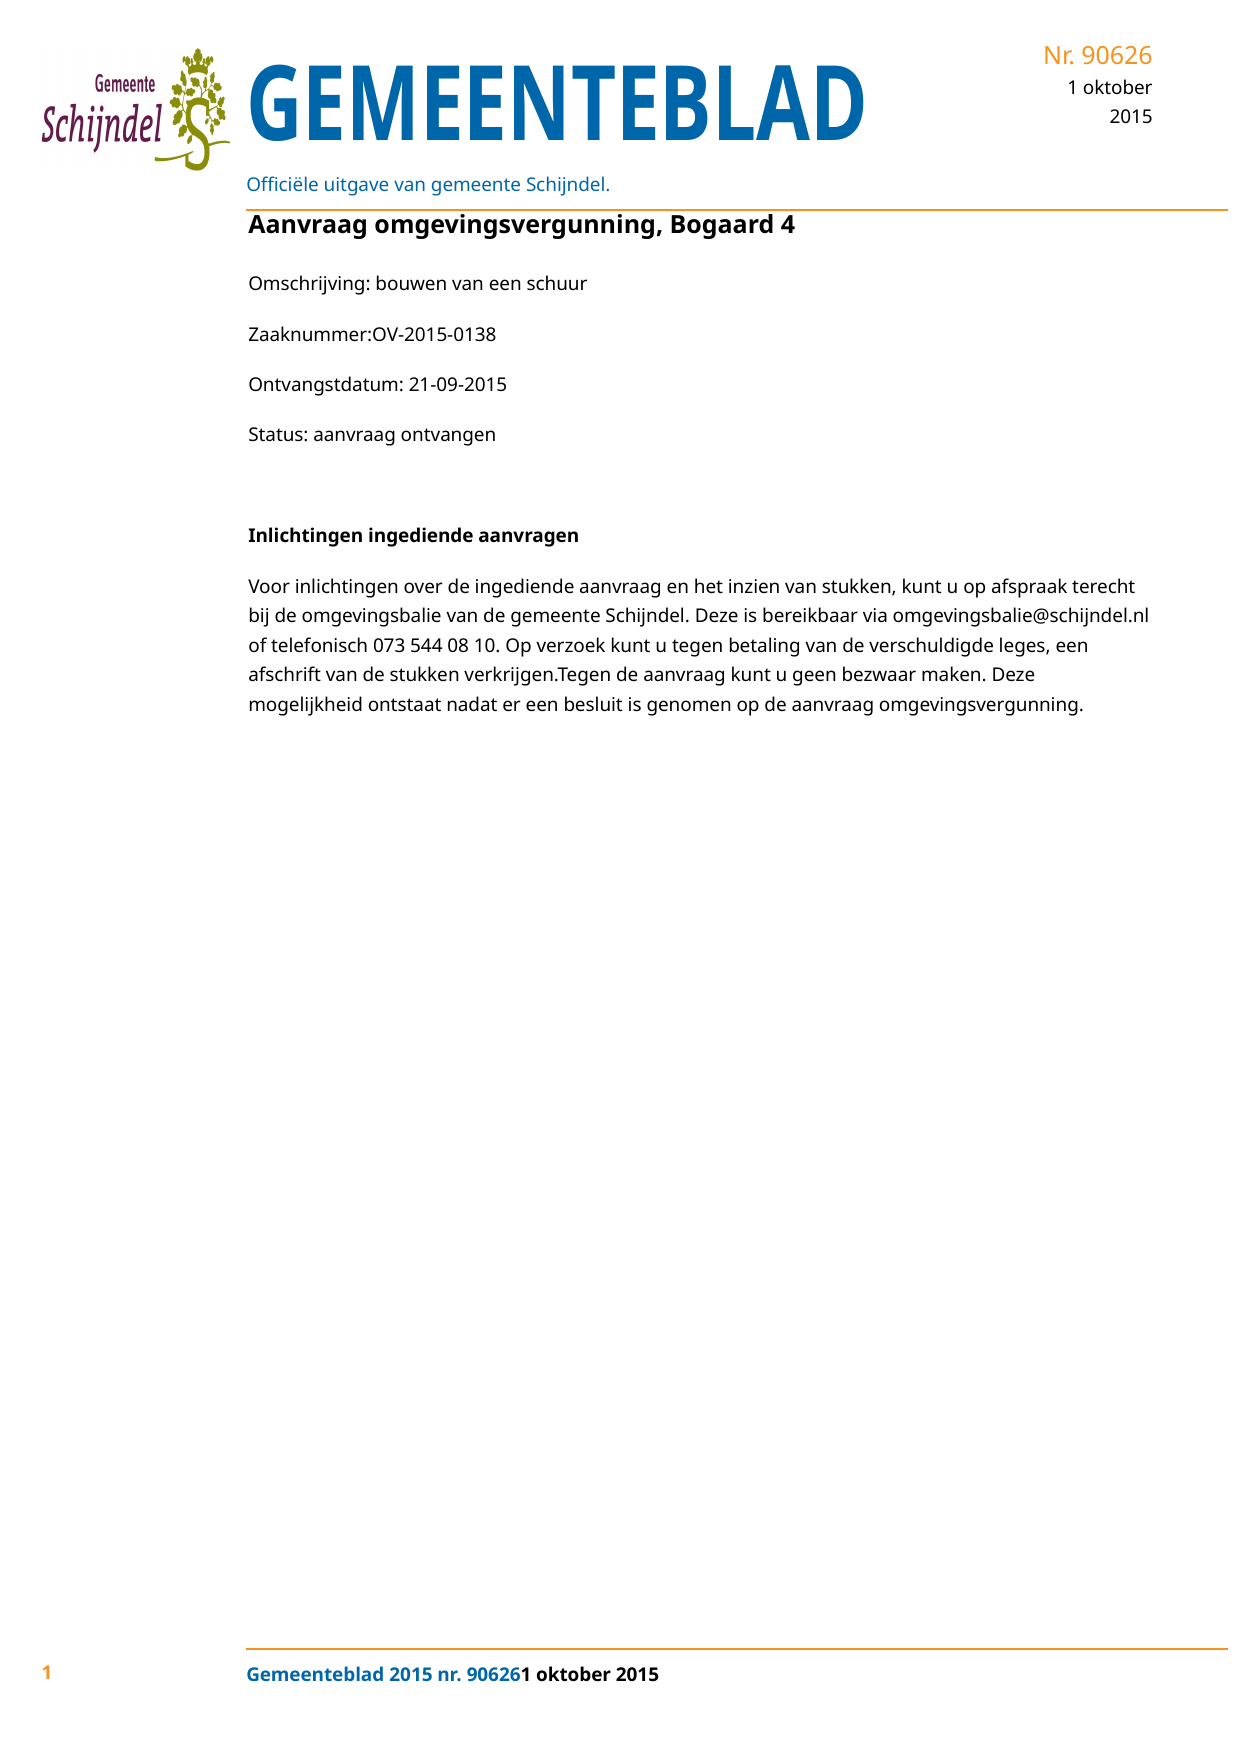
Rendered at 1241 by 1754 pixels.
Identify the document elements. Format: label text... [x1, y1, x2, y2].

text Omschrijving: bouwen van een schuur [248, 270, 1152, 296]
text Zaaknummer:OV-2015-0138 [248, 321, 1152, 346]
text Inlichtingen ingediende aanvragen [248, 522, 1152, 548]
text Aanvraag omgevingsvergunning, Bogaard 4 [248, 211, 1152, 241]
text Ontvangstdatum: 21-09-2015 [248, 371, 1152, 397]
text Voor inlichtingen over de ingediende aanvraag en het inzien van stukken, kunt u op afspraak terecht bij de omgevingsbalie van de gemeente Schijndel. Deze is bereikbaar via omgevingsbalie@schijndel.nl of telefonisch 073 544 08 10. Op verzoek kunt u tegen betaling van de verschuldigde leges, een afschrift van de stukken verkrijgen.Tegen de aanvraag kunt u geen bezwaar maken. Deze mogelijkheid ontstaat nadat er een besluit is genomen op de aanvraag omgevingsvergunning. [248, 573, 1152, 717]
picture [41, 47, 231, 172]
text Status: aanvraag ontvangen [248, 422, 1152, 447]
